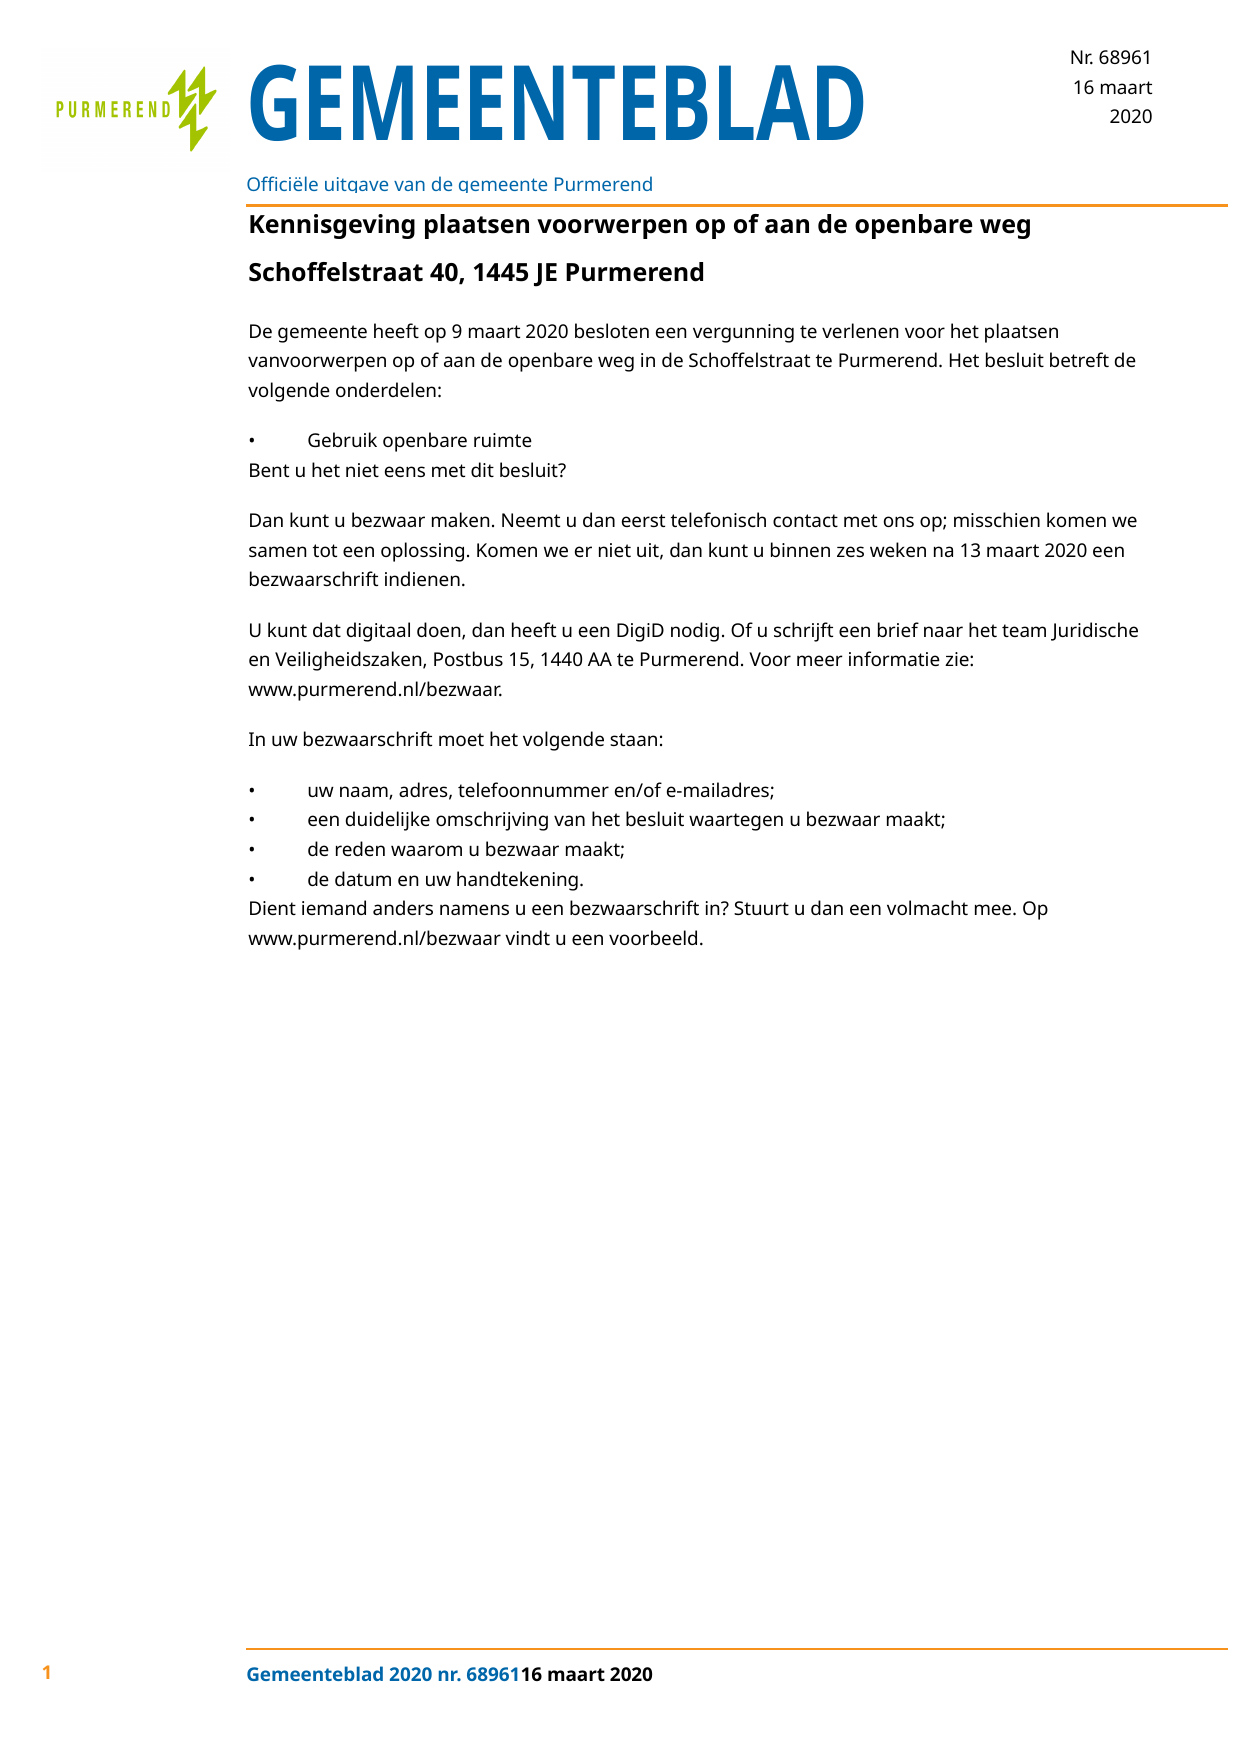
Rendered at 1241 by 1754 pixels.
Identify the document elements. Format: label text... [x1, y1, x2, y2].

list de reden waarom u bezwaar maakt; [248, 836, 1152, 862]
text Dan kunt u bezwaar maken. Neemt u dan eerst telefonisch contact met ons op; misschien komen we samen tot een oplossing. Komen we er niet uit, dan kunt u binnen zes weken na 13 maart 2020 een bezwaarschrift indienen. [248, 507, 1152, 592]
picture [41, 47, 231, 172]
text Dient iemand anders namens u een bezwaarschrift in? Stuurt u dan een volmacht mee. Op www.purmerend.nl/bezwaar vindt u een voorbeeld. [248, 895, 1152, 951]
text Bent u het niet eens met dit besluit? [248, 457, 1152, 483]
text Kennisgeving plaatsen voorwerpen op of aan de openbare weg Schoffelstraat 40, 1445 JE Purmerend [248, 207, 1152, 288]
text U kunt dat digitaal doen, dan heeft u een DigiD nodig. Of u schrijft een brief naar het team Juridische en Veiligheidszaken, Postbus 15, 1440 AA te Purmerend. Voor meer informatie zie: www.purmerend.nl/bezwaar. [248, 617, 1152, 702]
list een duidelijke omschrijving van het besluit waartegen u bezwaar maakt; [248, 807, 1152, 832]
list uw naam, adres, telefoonnummer en/of e-mailadres; [248, 777, 1152, 803]
text In uw bezwaarschrift moet het volgende staan: [248, 727, 1152, 752]
text De gemeente heeft op 9 maart 2020 besloten een vergunning te verlenen voor het plaatsen vanvoorwerpen op of aan de openbare weg in de Schoffelstraat te Purmerend. Het besluit betreft de volgende onderdelen: [248, 318, 1152, 403]
list Gebruik openbare ruimte [248, 427, 1152, 453]
list de datum en uw handtekening. [248, 866, 1152, 892]
